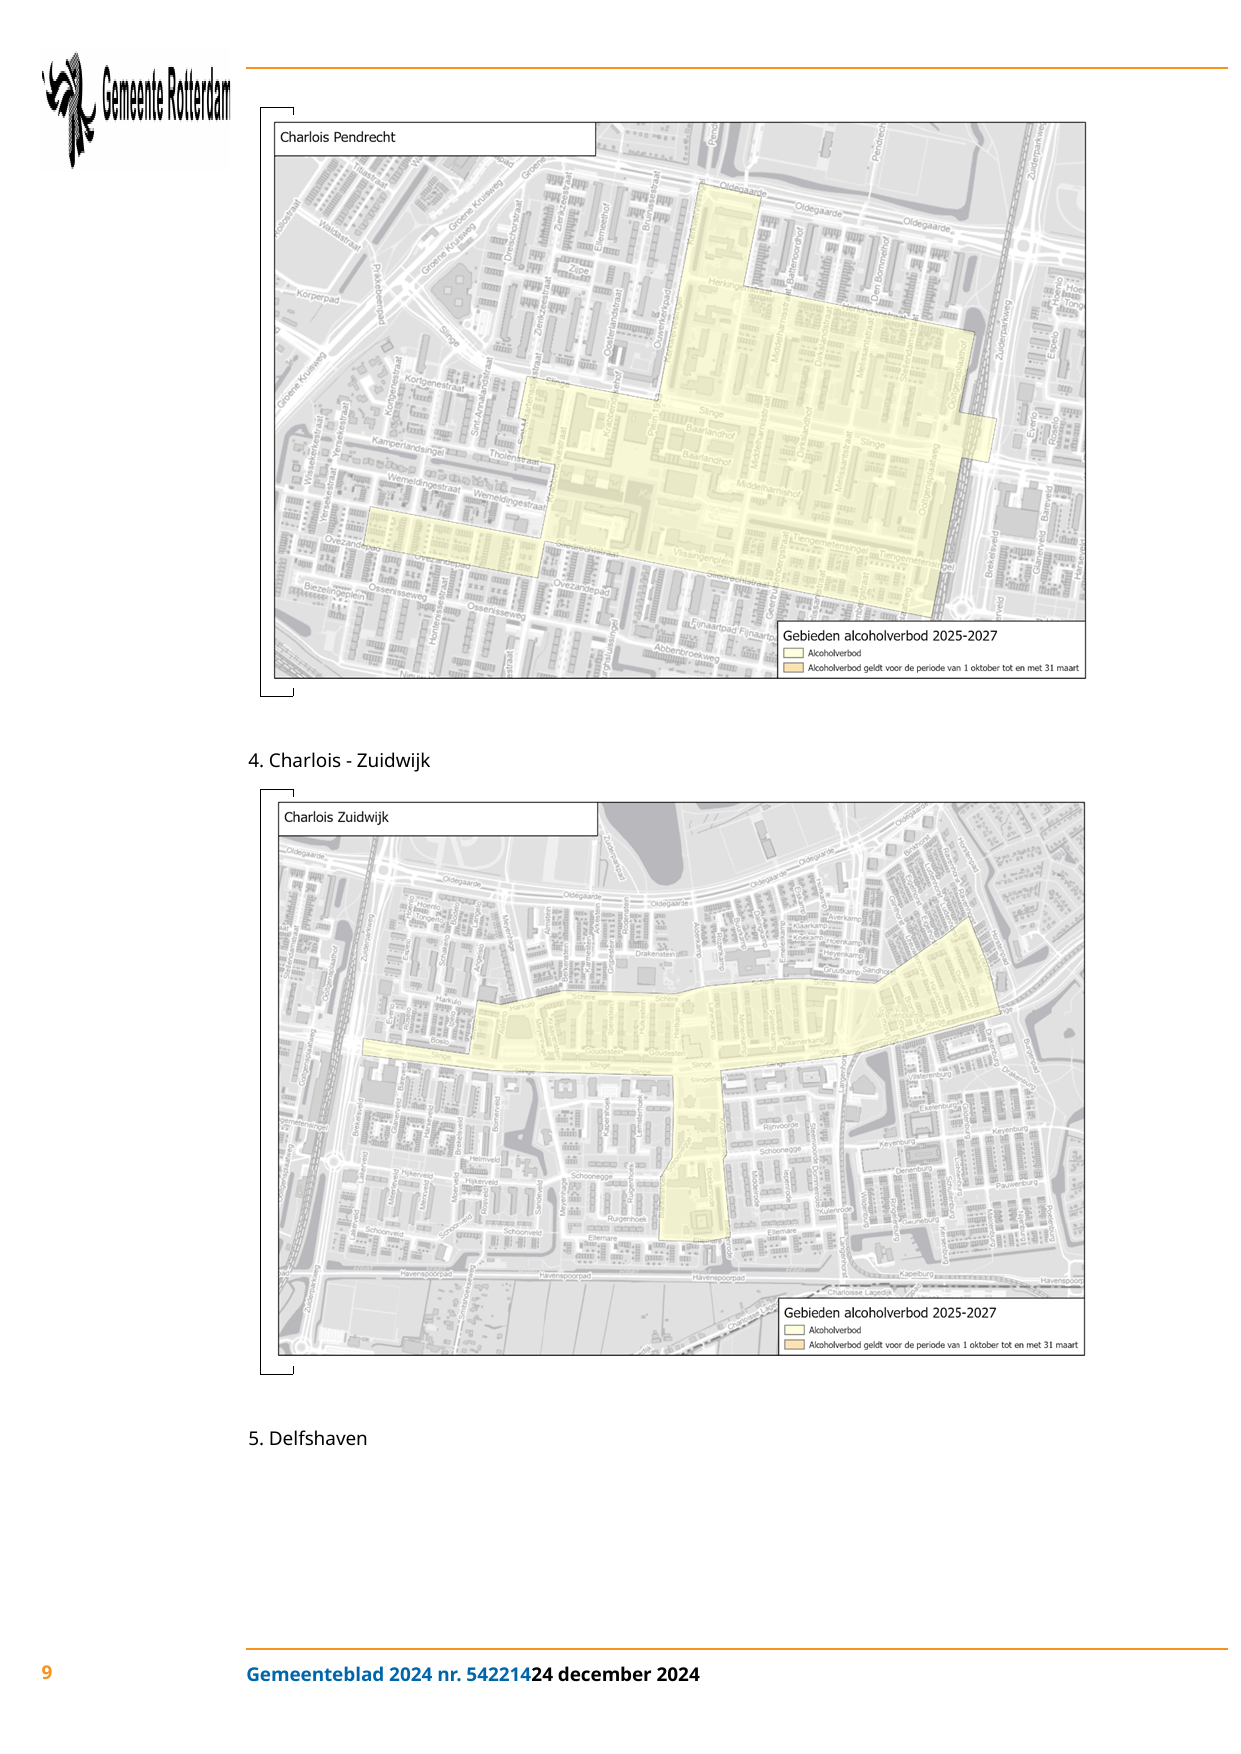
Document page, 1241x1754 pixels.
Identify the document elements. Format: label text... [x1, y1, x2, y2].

text 4. Charlois - Zuidwijk [248, 747, 1152, 773]
picture [268, 797, 1095, 1366]
picture [41, 47, 231, 172]
picture [268, 115, 1095, 688]
text 5. Delfshaven [248, 1425, 1152, 1451]
